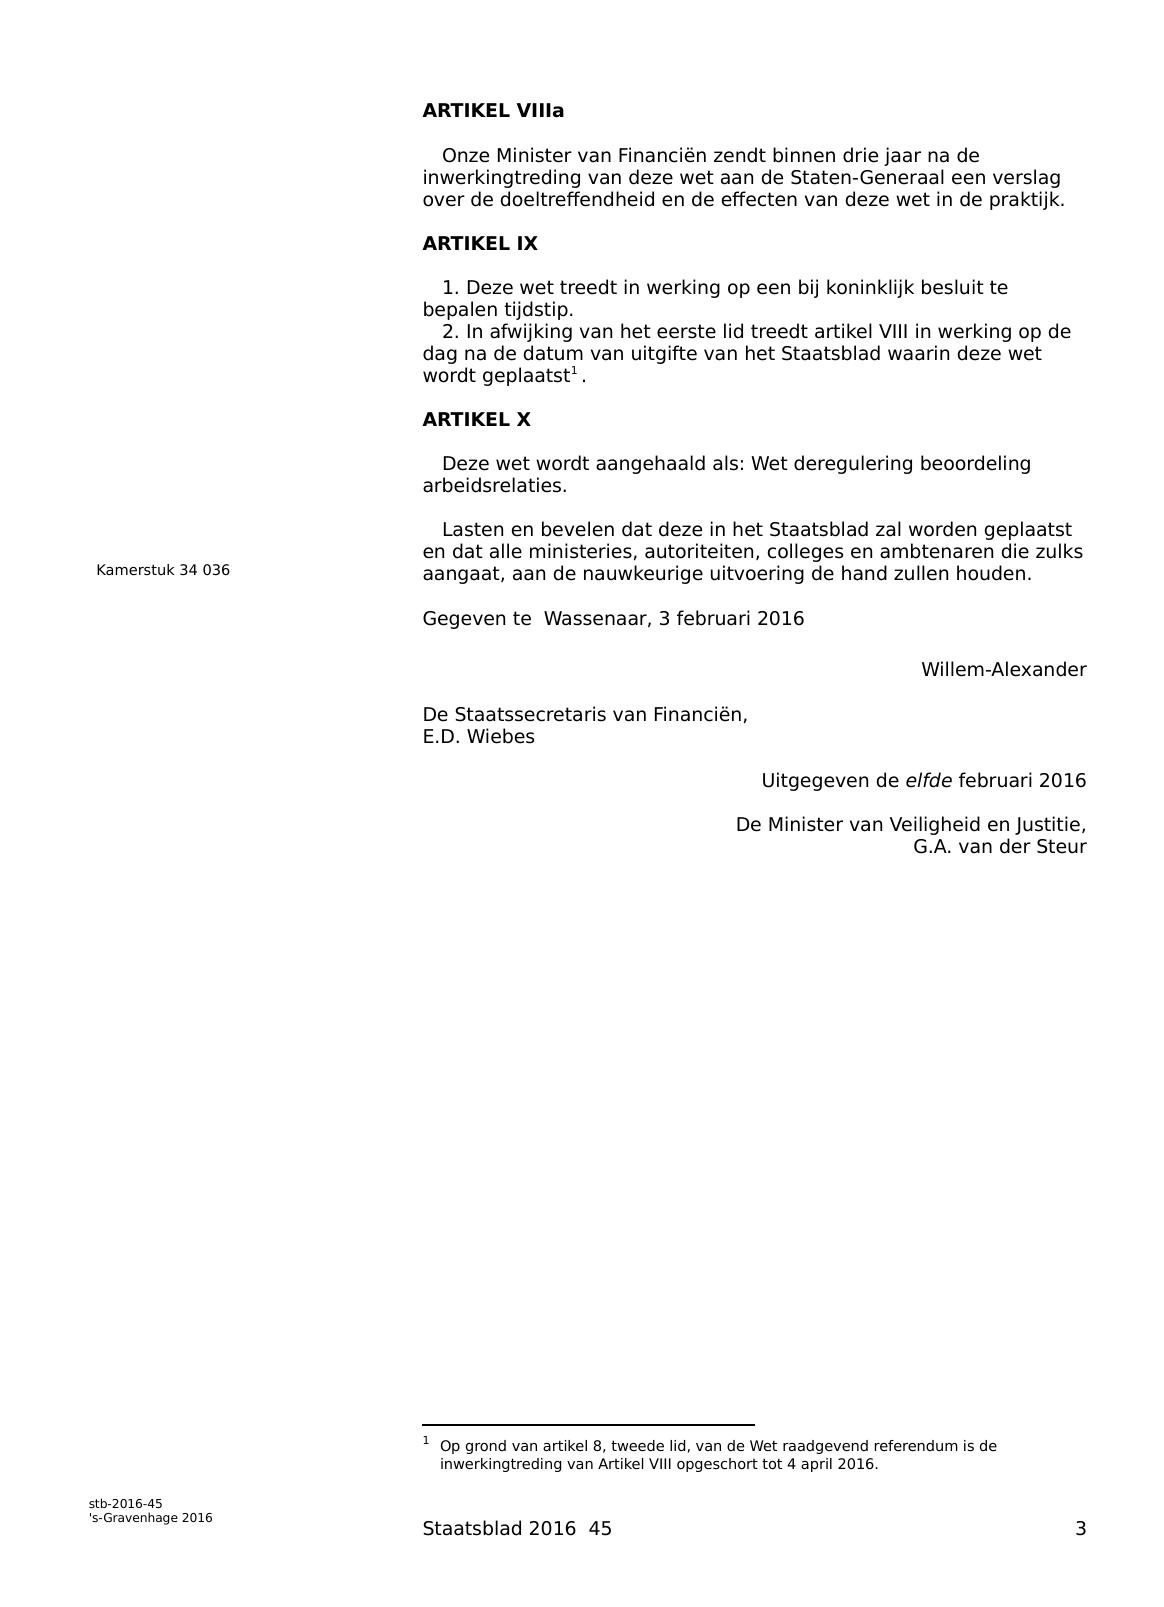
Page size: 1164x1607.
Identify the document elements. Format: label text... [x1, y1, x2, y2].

text Onze Minister van Financiën zendt binnen drie jaar na de inwerkingtreding van deze wet aan de Staten-Generaal een verslag over de doeltreffendheid en de effecten van deze wet in de praktijk. [422, 144, 1087, 211]
subtitle ARTIKEL X [422, 409, 1087, 431]
text Gegeven te Wassenaar, 3 februari 2016 [422, 607, 1087, 629]
text Deze wet wordt aangehaald als: Wet deregulering beoordeling arbeidsrelaties. [422, 453, 1087, 497]
text De Staatssecretaris van Financiën, E.D. Wiebes [422, 703, 1087, 747]
text 2. In afwijking van het eerste lid treedt artikel VIII in werking op de dag na de datum van uitgifte van het Staatsblad waarin deze wet wordt geplaatst. [422, 321, 1087, 387]
text Kamerstuk 34 036 [77, 562, 396, 579]
text 's-Gravenhage 2016 [88, 1511, 323, 1525]
text Lasten en bevelen dat deze in het Staatsblad zal worden geplaatst en dat alle ministeries, autoriteiten, colleges en ambtenaren die zulks aangaat, aan de nauwkeurige uitvoering de hand zullen houden. [422, 519, 1087, 585]
text stb-2016-45 [88, 1497, 323, 1511]
text De Minister van Veiligheid en Justitie, G.A. van der Steur [422, 814, 1087, 858]
subtitle ARTIKEL IX [422, 233, 1087, 255]
text 1. Deze wet treedt in werking op een bij koninklijk besluit te bepalen tijdstip. [422, 277, 1087, 321]
subtitle ARTIKEL VIIIa [422, 100, 1087, 122]
text Op grond van artikel 8, tweede lid, van de Wet raadgevend referendum is de inwerkingtreding van Artikel VIII opgeschort tot 4 april 2016. [422, 1434, 1087, 1473]
text Uitgegeven de elfde februari 2016 [422, 770, 1087, 792]
text Willem-Alexander [422, 659, 1087, 681]
